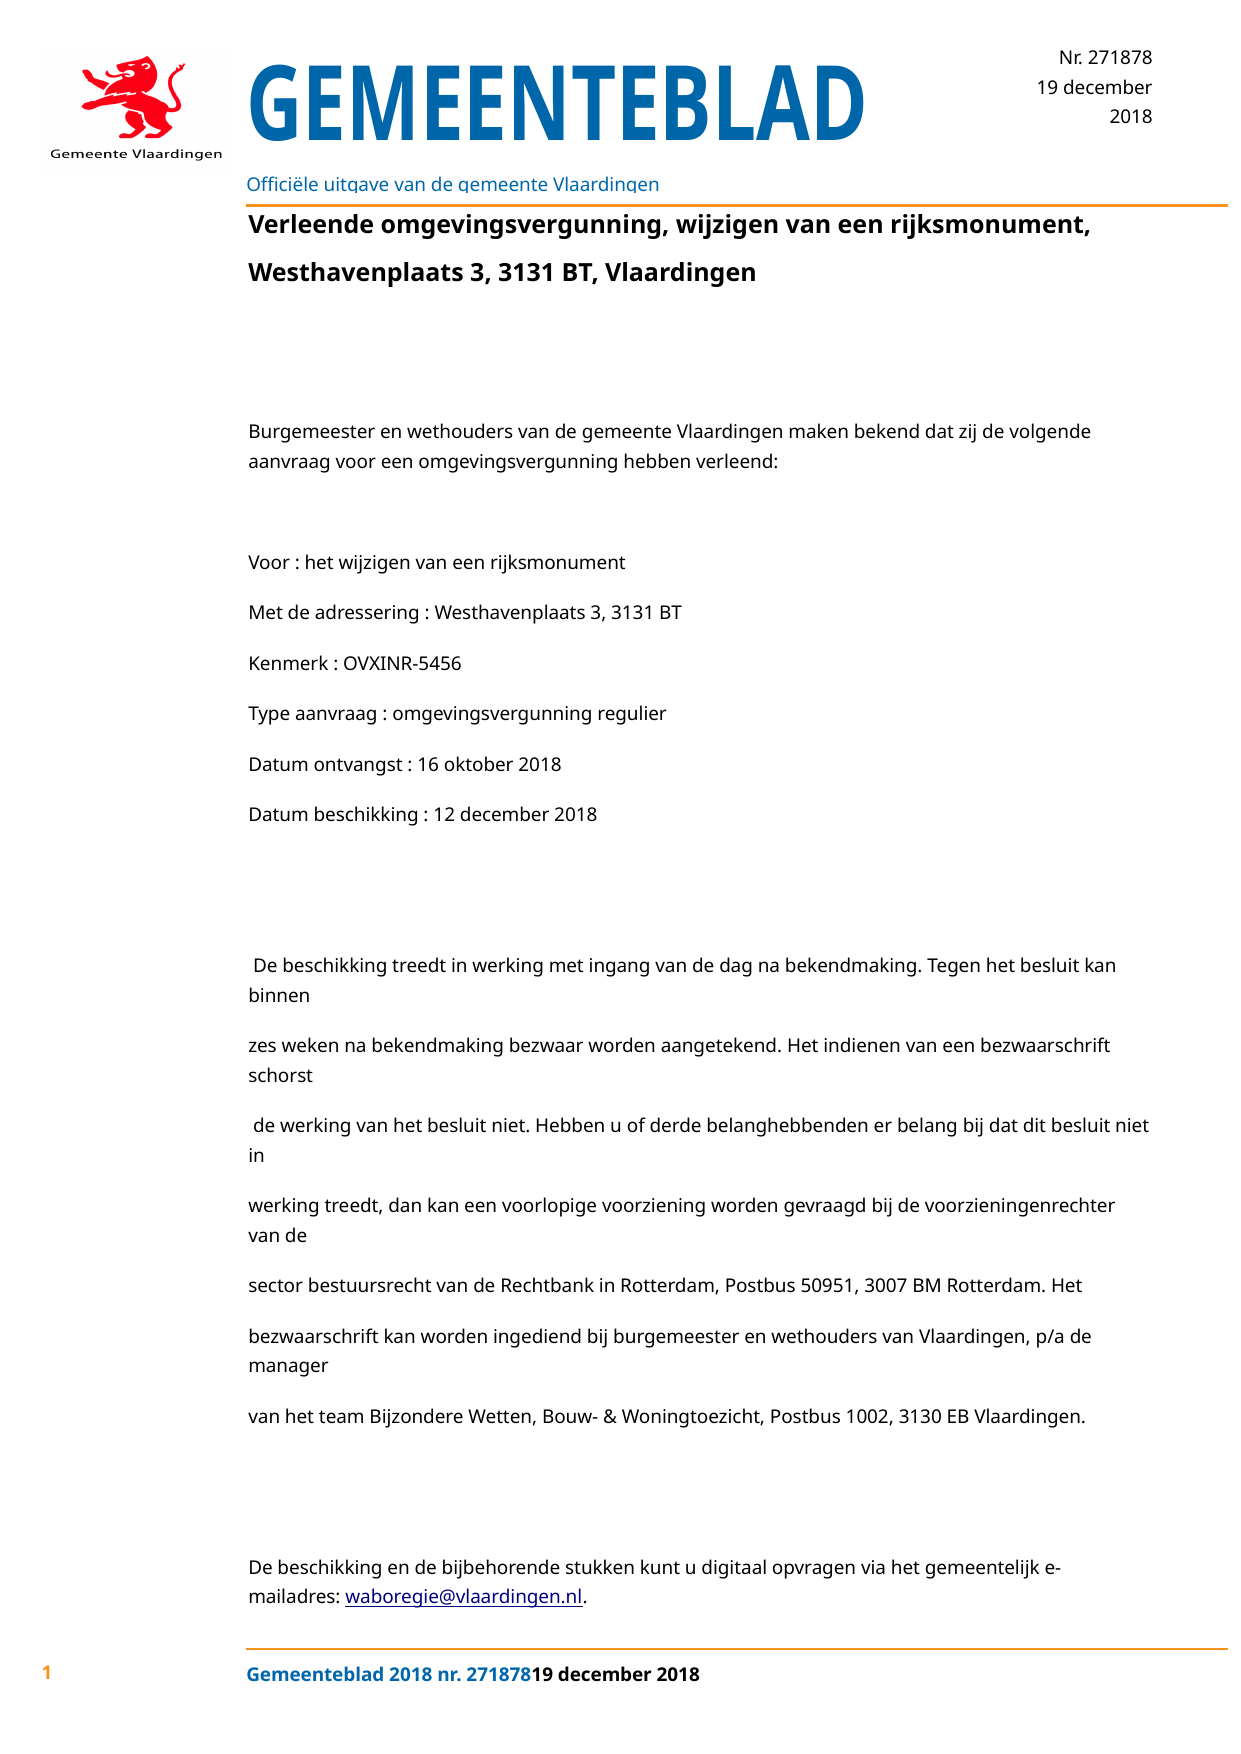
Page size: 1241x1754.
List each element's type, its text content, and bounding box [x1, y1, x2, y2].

text werking treedt, dan kan een voorlopige voorziening worden gevraagd bij de voorzieningenrechter van de [248, 1192, 1152, 1248]
text Type aanvraag : omgevingsvergunning regulier [248, 700, 1152, 726]
text De beschikking treedt in werking met ingang van de dag na bekendmaking. Tegen het besluit kan binnen [248, 952, 1152, 1008]
text bezwaarschrift kan worden ingediend bij burgemeester en wethouders van Vlaardingen, p/a de manager [248, 1323, 1152, 1378]
text zes weken na bekendmaking bezwaar worden aangetekend. Het indienen van een bezwaarschrift schorst [248, 1032, 1152, 1088]
text Datum ontvangst : 16 oktober 2018 [248, 751, 1152, 777]
picture [41, 47, 231, 172]
text de werking van het besluit niet. Hebben u of derde belanghebbenden er belang bij dat dit besluit niet in [248, 1112, 1152, 1168]
text van het team Bijzondere Wetten, Bouw- & Woningtoezicht, Postbus 1002, 3130 EB Vlaardingen. [248, 1403, 1152, 1429]
text De beschikking en de bijbehorende stukken kunt u digitaal opvragen via het gemeentelijk e-mailadres: waboregie@vlaardingen.nl. [248, 1554, 1152, 1609]
text Datum beschikking : 12 december 2018 [248, 801, 1152, 827]
text Burgemeester en wethouders van de gemeente Vlaardingen maken bekend dat zij de volgende aanvraag voor een omgevingsvergunning hebben verleend: [248, 419, 1152, 474]
text sector bestuursrecht van de Rechtbank in Rotterdam, Postbus 50951, 3007 BM Rotterdam. Het [248, 1272, 1152, 1298]
text Met de adressering : Westhavenplaats 3, 3131 BT [248, 599, 1152, 625]
text Voor : het wijzigen van een rijksmonument [248, 549, 1152, 575]
text Kenmerk : OVXINR-5456 [248, 650, 1152, 676]
text Verleende omgevingsvergunning, wijzigen van een rijksmonument, Westhavenplaats 3, 3131 BT, Vlaardingen [248, 207, 1152, 288]
